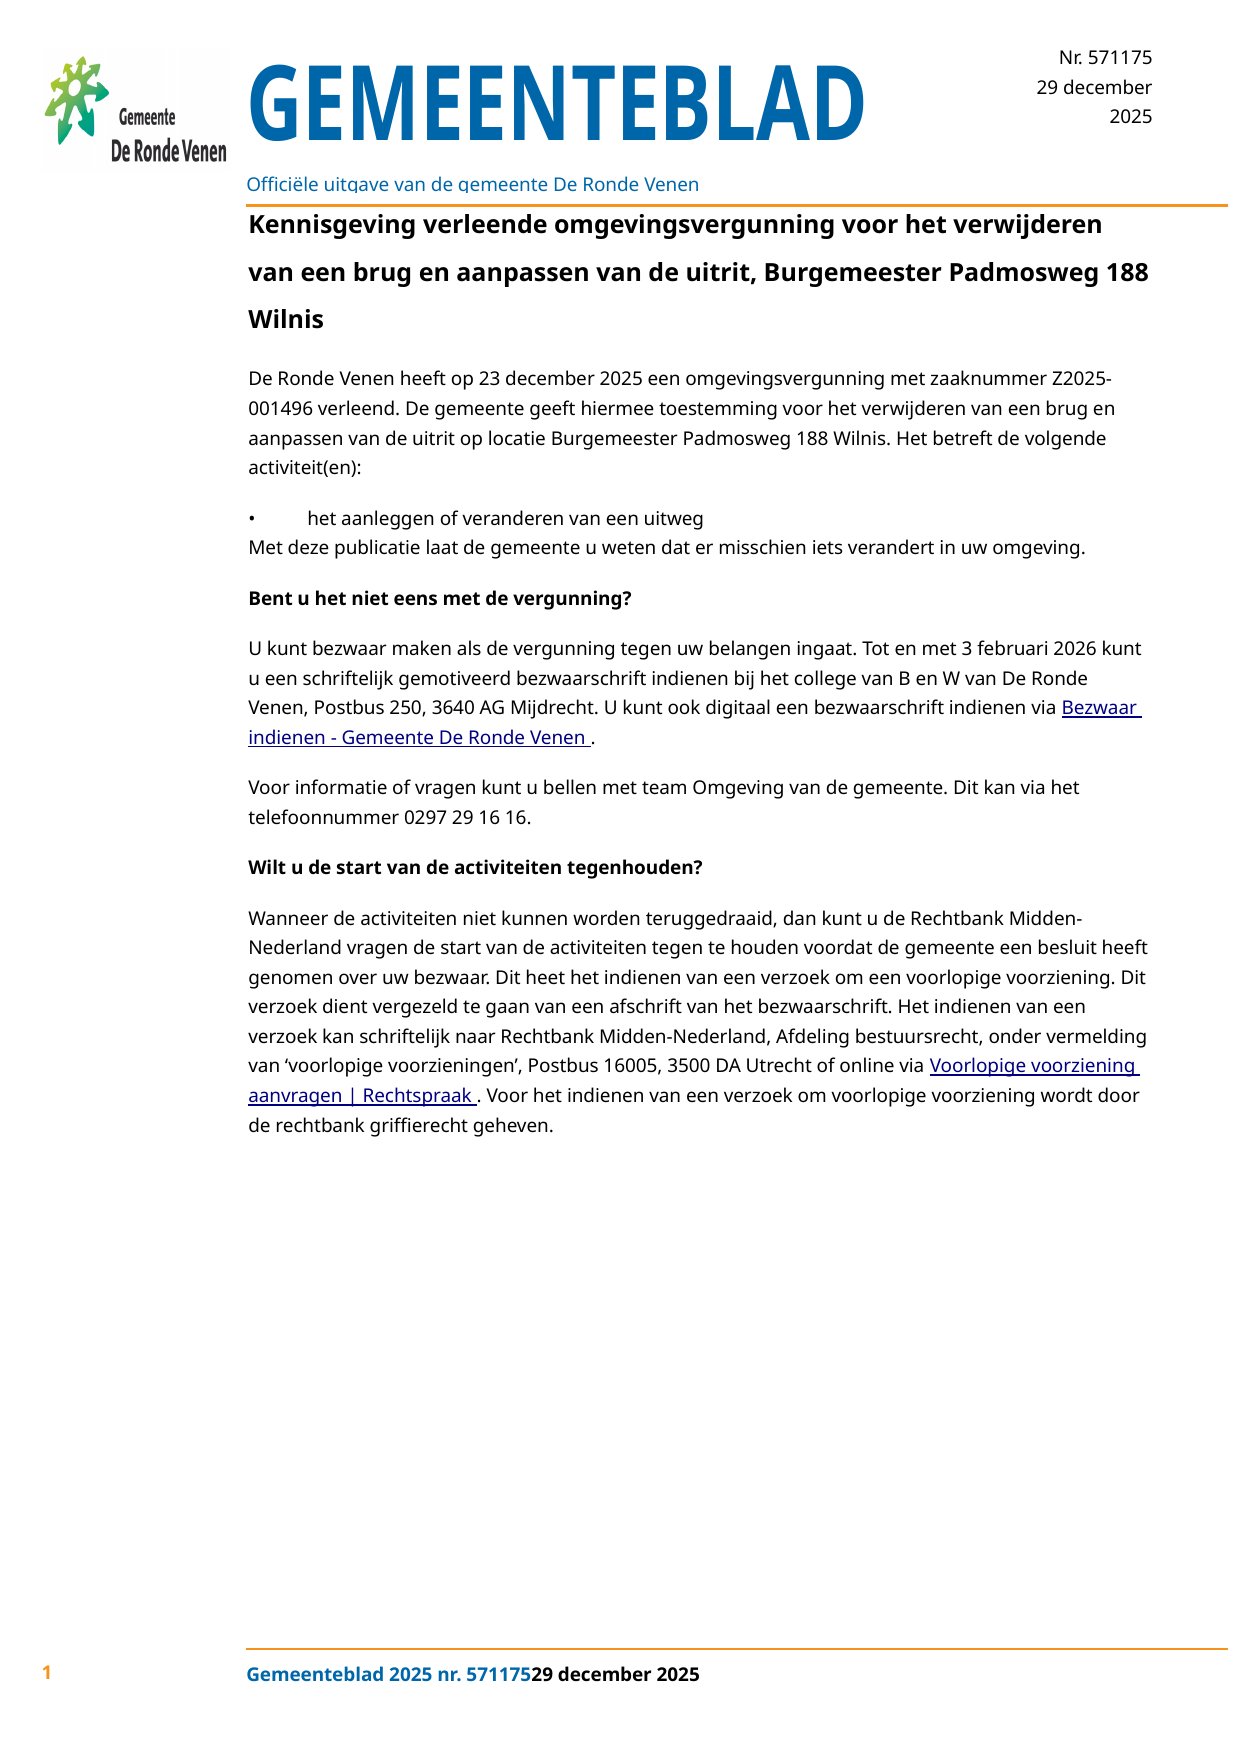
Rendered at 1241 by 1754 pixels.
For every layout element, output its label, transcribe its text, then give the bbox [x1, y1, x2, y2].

text Bent u het niet eens met de vergunning? [248, 585, 1152, 610]
text Voor informatie of vragen kunt u bellen met team Omgeving van de gemeente. Dit kan via het telefoonnummer 0297 29 16 16. [248, 774, 1152, 829]
picture [41, 47, 231, 172]
list het aanleggen of veranderen van een uitweg [248, 505, 1152, 530]
text Met deze publicatie laat de gemeente u weten dat er misschien iets verandert in uw omgeving. [248, 534, 1152, 560]
text Wanneer de activiteiten niet kunnen worden teruggedraaid, dan kunt u de Rechtbank Midden-Nederland vragen de start van de activiteiten tegen te houden voordat de gemeente een besluit heeft genomen over uw bezwaar. Dit heet het indienen van een verzoek om een voorlopige voorziening. Dit verzoek dient vergezeld te gaan van een afschrift van het bezwaarschrift. Het indienen van een verzoek kan schriftelijk naar Rechtbank Midden-Nederland, Afdeling bestuursrecht, onder vermelding van ‘voorlopige voorzieningen’, Postbus 16005, 3500 DA Utrecht of online via Voorlopige voorziening aanvragen | Rechtspraak . Voor het indienen van een verzoek om voorlopige voorziening wordt door de rechtbank griffierecht geheven. [248, 905, 1152, 1137]
text De Ronde Venen heeft op 23 december 2025 een omgevingsvergunning met zaaknummer Z2025-001496 verleend. De gemeente geeft hiermee toestemming voor het verwijderen van een brug en aanpassen van de uitrit op locatie Burgemeester Padmosweg 188 Wilnis. Het betreft de volgende activiteit(en): [248, 366, 1152, 480]
text U kunt bezwaar maken als de vergunning tegen uw belangen ingaat. Tot en met 3 februari 2026 kunt u een schriftelijk gemotiveerd bezwaarschrift indienen bij het college van B en W van De Ronde Venen, Postbus 250, 3640 AG Mijdrecht. U kunt ook digitaal een bezwaarschrift indienen via Bezwaar indienen - Gemeente De Ronde Venen . [248, 635, 1152, 749]
text Wilt u de start van de activiteiten tegenhouden? [248, 854, 1152, 880]
text Kennisgeving verleende omgevingsvergunning voor het verwijderen van een brug en aanpassen van de uitrit, Burgemeester Padmosweg 188 Wilnis [248, 207, 1152, 336]
